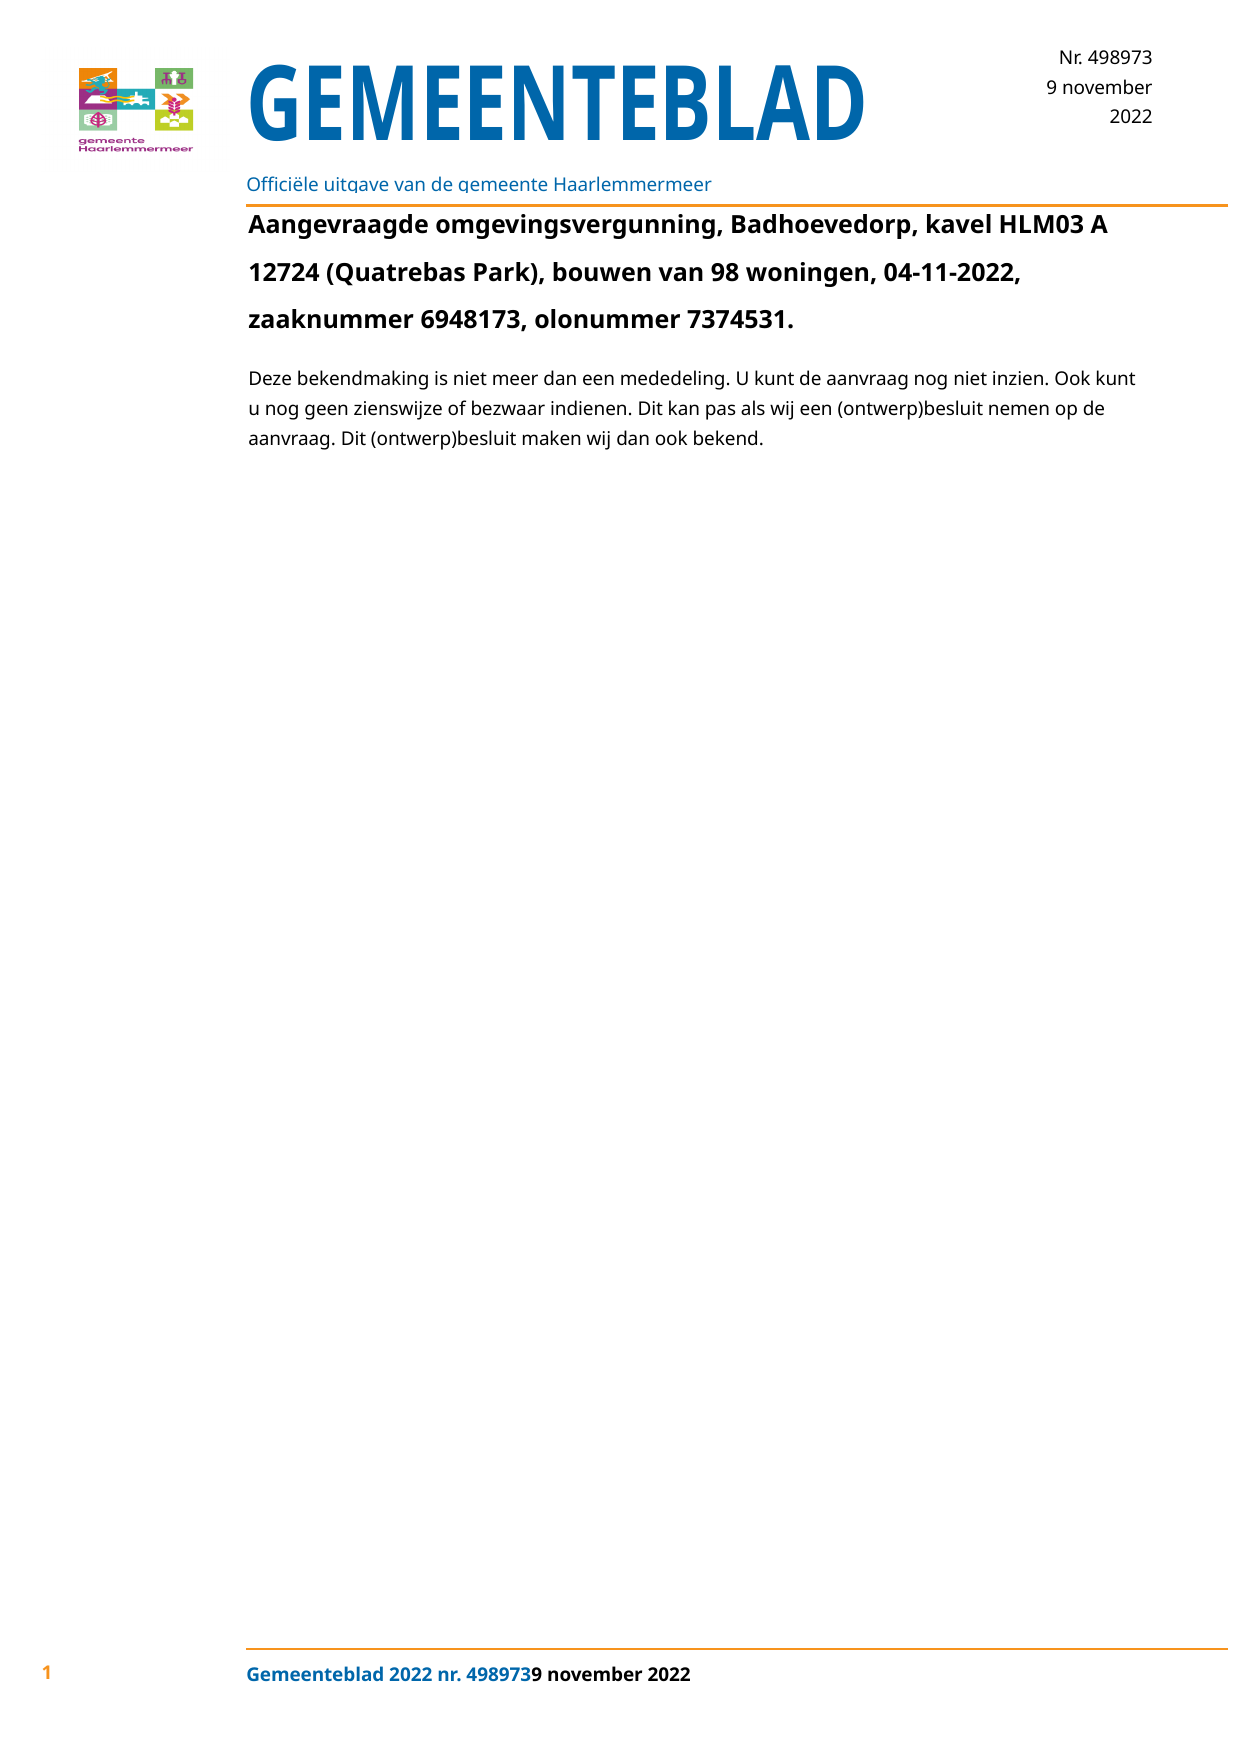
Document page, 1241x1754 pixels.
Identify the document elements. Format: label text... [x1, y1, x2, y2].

text Deze bekendmaking is niet meer dan een mededeling. U kunt de aanvraag nog niet inzien. Ook kunt u nog geen zienswijze of bezwaar indienen. Dit kan pas als wij een (ontwerp)besluit nemen op de aanvraag. Dit (ontwerp)besluit maken wij dan ook bekend. [248, 366, 1152, 450]
picture [41, 47, 231, 172]
text Aangevraagde omgevingsvergunning, Badhoevedorp, kavel HLM03 A 12724 (Quatrebas Park), bouwen van 98 woningen, 04-11-2022, zaaknummer 6948173, olonummer 7374531. [248, 207, 1152, 336]
